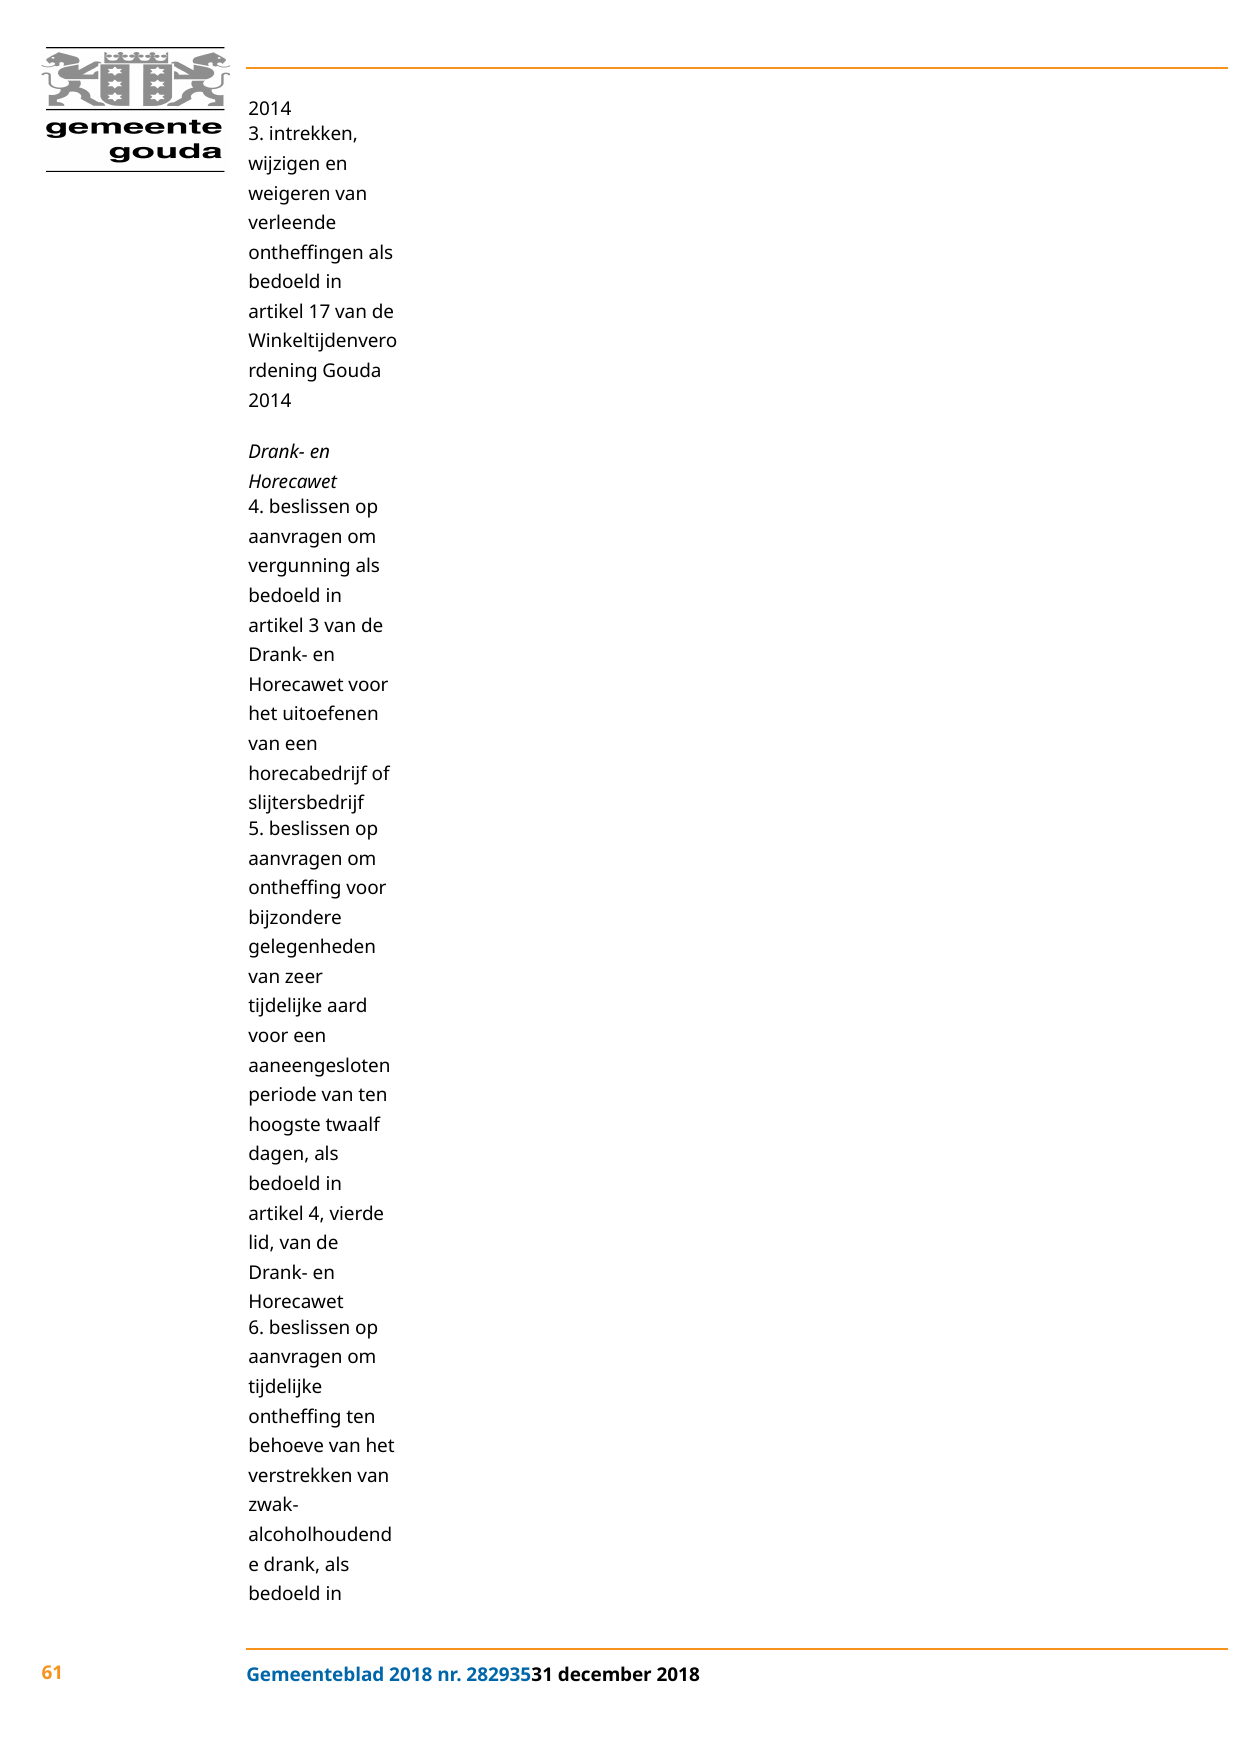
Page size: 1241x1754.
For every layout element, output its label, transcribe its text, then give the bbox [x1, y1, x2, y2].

table_cell 4. beslissen op aanvragen om vergunning als bedoeld in artikel 3 van de Drank- en Horecawet voor het uitoefenen van een horecabedrijf of slijtersbedrijf [248, 494, 398, 815]
table_cell 6. beslissen op aanvragen om tijdelijke ontheffing ten behoeve van het verstrekken van zwak-alcoholhoudende drank, als bedoeld in [248, 1314, 398, 1606]
table_cell Drank- en Horecawet [248, 438, 398, 493]
table_cell [248, 413, 398, 438]
picture [41, 47, 231, 172]
table_cell 3. intrekken, wijzigen en weigeren van verleende ontheffingen als bedoeld in artikel 17 van de Winkeltijdenverordening Gouda 2014 [248, 121, 398, 412]
table_cell 2014 [248, 95, 398, 121]
table_cell 5. beslissen op aanvragen om ontheffing voor bijzondere gelegenheden van zeer tijdelijke aard voor een aaneengesloten periode van ten hoogste twaalf dagen, als bedoeld in artikel 4, vierde lid, van de Drank- en Horecawet [248, 815, 398, 1314]
